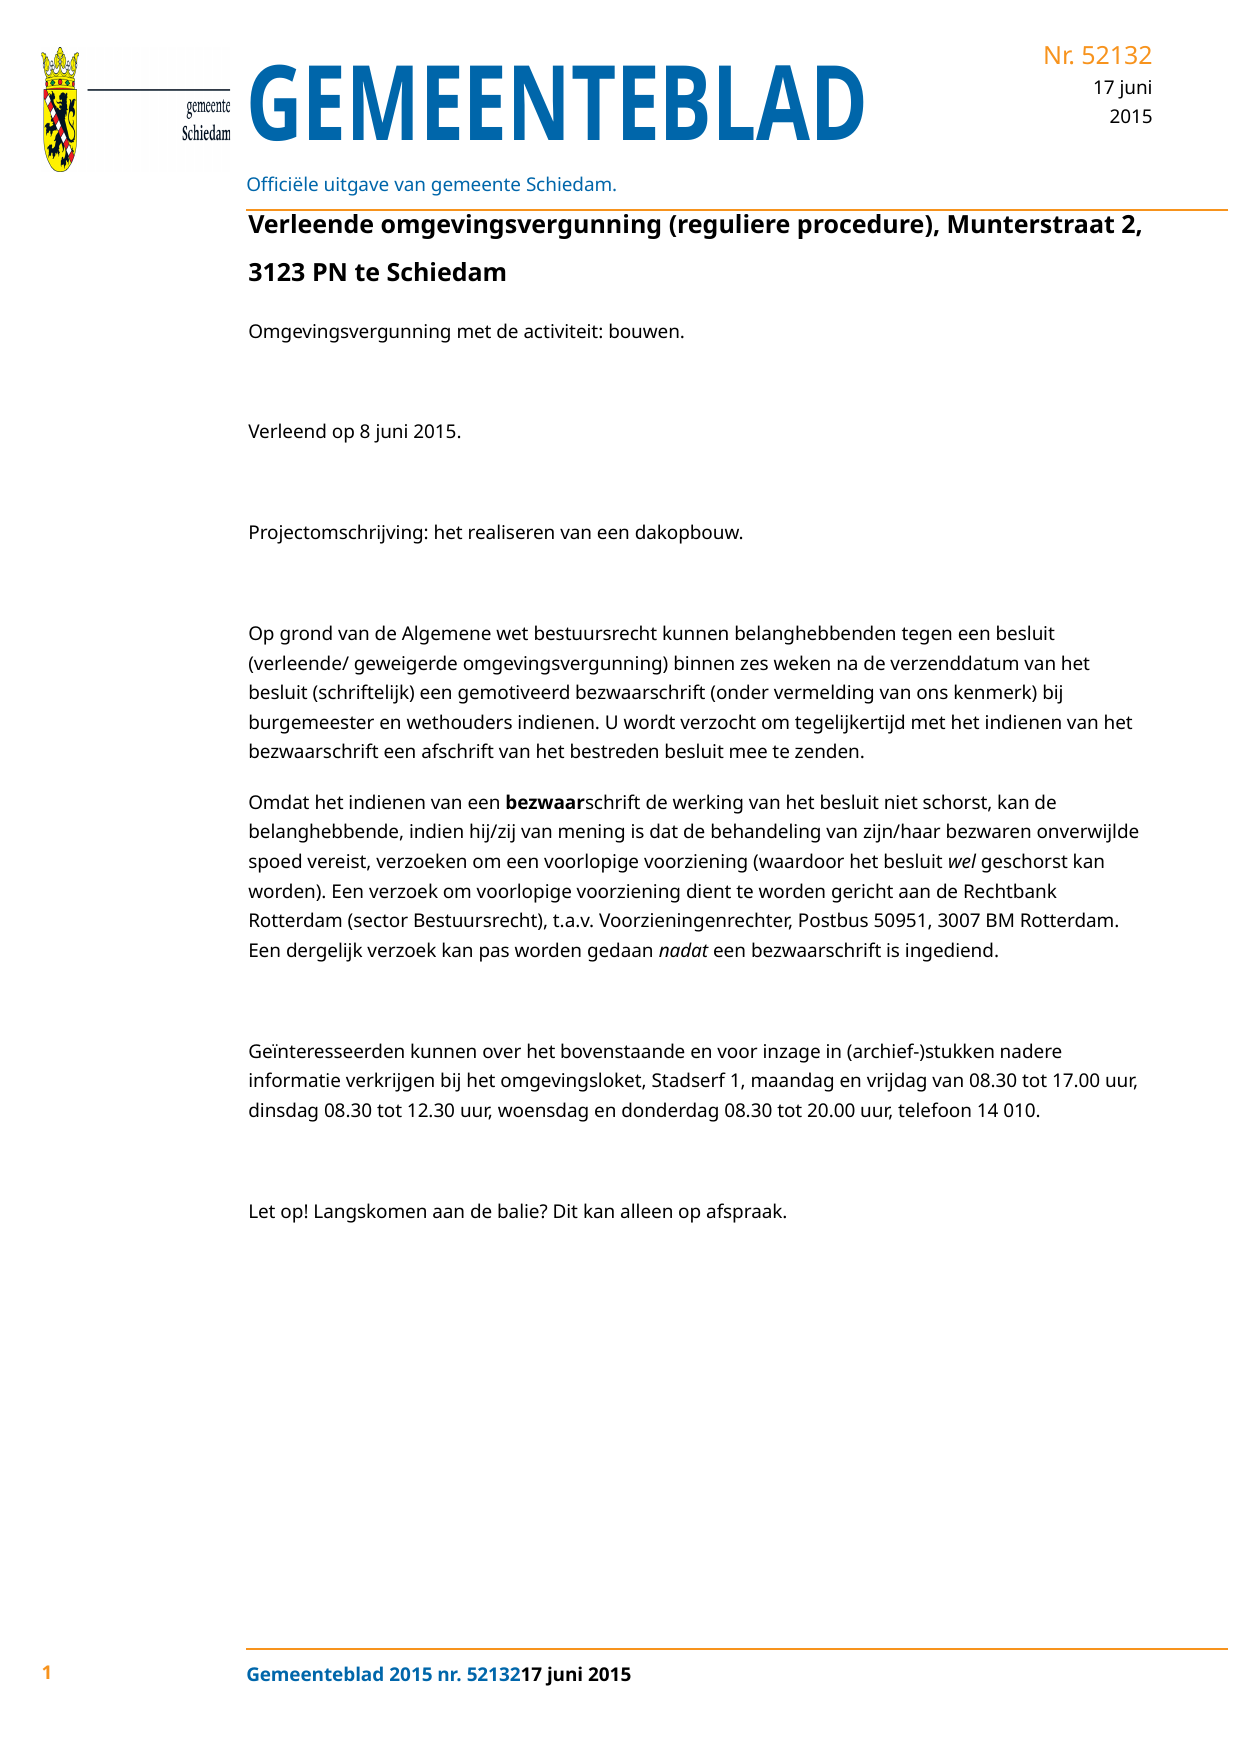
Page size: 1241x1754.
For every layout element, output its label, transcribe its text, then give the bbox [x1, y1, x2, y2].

text Omgevingsvergunning met de activiteit: bouwen. [248, 318, 1152, 344]
text Verleend op 8 juni 2015. [248, 419, 1152, 444]
text Verleende omgevingsvergunning (reguliere procedure), Munterstraat 2, 3123 PN te Schiedam [248, 211, 1152, 288]
text Let op! Langskomen aan de balie? Dit kan alleen op afspraak. [248, 1198, 1152, 1224]
text Op grond van de Algemene wet bestuursrecht kunnen belanghebbenden tegen een besluit (verleende/ geweigerde omgevingsvergunning) binnen zes weken na de verzenddatum van het besluit (schriftelijk) een gemotiveerd bezwaarschrift (onder vermelding van ons kenmerk) bij burgemeester en wethouders indienen. U wordt verzocht om tegelijkertijd met het indienen van het bezwaarschrift een afschrift van het bestreden besluit mee te zenden. [248, 620, 1152, 764]
text Geïnteresseerden kunnen over het bovenstaande en voor inzage in (archief-)stukken nadere informatie verkrijgen bij het omgevingsloket, Stadserf 1, maandag en vrijdag van 08.30 tot 17.00 uur, dinsdag 08.30 tot 12.30 uur, woensdag en donderdag 08.30 tot 20.00 uur, telefoon 14 010. [248, 1038, 1152, 1123]
text Omdat het indienen van een bezwaarschrift de werking van het besluit niet schorst, kan de belanghebbende, indien hij/zij van mening is dat de behandeling van zijn/haar bezwaren onverwijlde spoed vereist, verzoeken om een voorlopige voorziening (waardoor het besluit wel geschorst kan worden). Een verzoek om voorlopige voorziening dient te worden gericht aan de Rechtbank Rotterdam (sector Bestuursrecht), t.a.v. Voorzieningenrechter, Postbus 50951, 3007 BM Rotterdam. Een dergelijk verzoek kan pas worden gedaan nadat een bezwaarschrift is ingediend. [248, 789, 1152, 963]
text Projectomschrijving: het realiseren van een dakopbouw. [248, 519, 1152, 545]
picture [41, 47, 231, 172]
